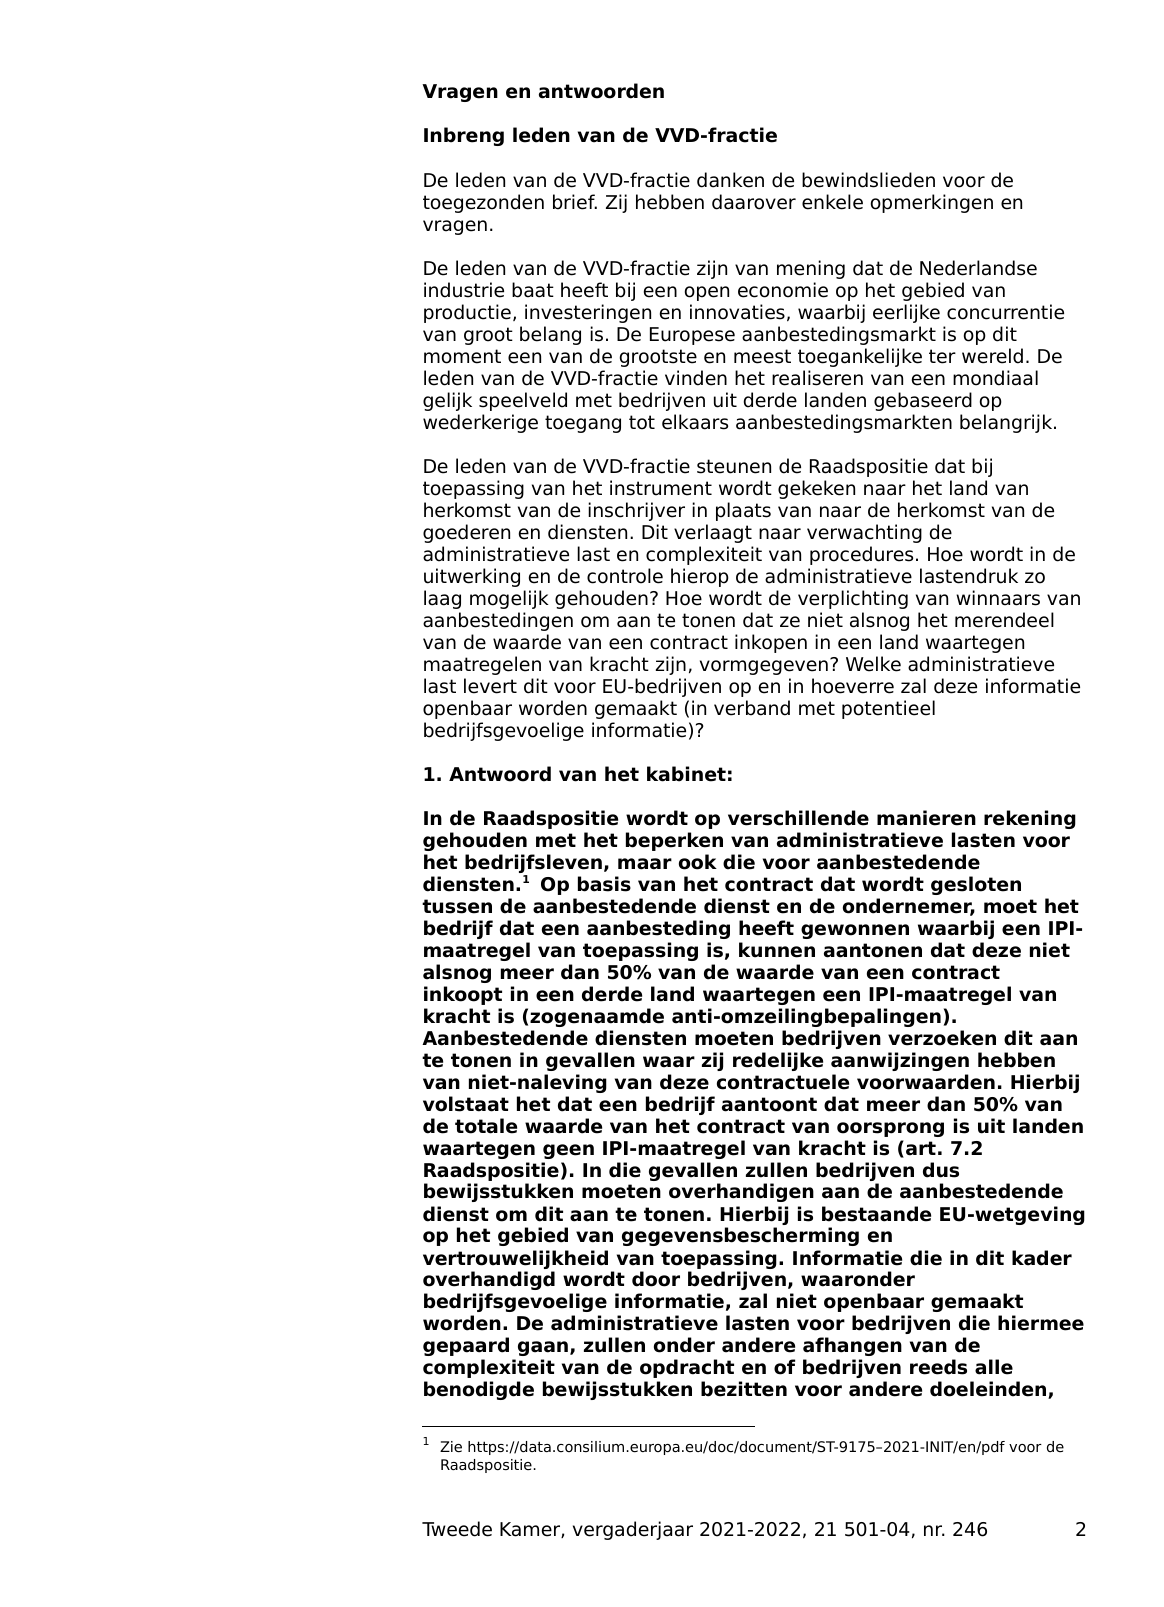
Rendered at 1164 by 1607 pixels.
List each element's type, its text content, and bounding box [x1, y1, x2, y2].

text In de Raadspositie wordt op verschillende manieren rekening gehouden met het beperken van administratieve lasten voor het bedrijfsleven, maar ook die voor aanbestedende diensten. Op basis van het contract dat wordt gesloten tussen de aanbestedende dienst en de ondernemer, moet het bedrijf dat een aanbesteding heeft gewonnen waarbij een IPI-maatregel van toepassing is, kunnen aantonen dat deze niet alsnog meer dan 50% van de waarde van een contract inkoopt in een derde land waartegen een IPI-maatregel van kracht is (zogenaamde anti-omzeilingbepalingen). Aanbestedende diensten moeten bedrijven verzoeken dit aan te tonen in gevallen waar zij redelijke aanwijzingen hebben van niet-naleving van deze contractuele voorwaarden. Hierbij volstaat het dat een bedrijf aantoont dat meer dan 50% van de totale waarde van het contract van oorsprong is uit landen waartegen geen IPI-maatregel van kracht is (art. 7.2 Raadspositie). In die gevallen zullen bedrijven dus bewijsstukken moeten overhandigen aan de aanbestedende dienst om dit aan te tonen. Hierbij is bestaande EU-wetgeving op het gebied van gegevensbescherming en vertrouwelijkheid van toepassing. Informatie die in dit kader overhandigd wordt door bedrijven, waaronder bedrijfsgevoelige informatie, zal niet openbaar gemaakt worden. De administratieve lasten voor bedrijven die hiermee gepaard gaan, zullen onder andere afhangen van de complexiteit van de opdracht en of bedrijven reeds alle benodigde bewijsstukken bezitten voor andere doeleinden, [422, 808, 1087, 1401]
text De leden van de VVD-fractie steunen de Raadspositie dat bij toepassing van het instrument wordt gekeken naar het land van herkomst van de inschrijver in plaats van naar de herkomst van de goederen en diensten. Dit verlaagt naar verwachting de administratieve last en complexiteit van procedures. Hoe wordt in de uitwerking en de controle hierop de administratieve lastendruk zo laag mogelijk gehouden? Hoe wordt de verplichting van winnaars van aanbestedingen om aan te tonen dat ze niet alsnog het merendeel van de waarde van een contract inkopen in een land waartegen maatregelen van kracht zijn, vormgegeven? Welke administratieve last levert dit voor EU-bedrijven op en in hoeverre zal deze informatie openbaar worden gemaakt (in verband met potentieel bedrijfsgevoelige informatie)? [422, 456, 1087, 741]
subtitle Inbreng leden van de VVD-fractie [422, 125, 1087, 147]
text De leden van de VVD-fractie danken de bewindslieden voor de toegezonden brief. Zij hebben daarover enkele opmerkingen en vragen. [422, 169, 1087, 236]
text Zie https://data.consilium.europa.eu/doc/document/ST-9175–2021-INIT/en/pdf voor de Raadspositie. [422, 1435, 1087, 1474]
text De leden van de VVD-fractie zijn van mening dat de Nederlandse industrie baat heeft bij een open economie op het gebied van productie, investeringen en innovaties, waarbij eerlijke concurrentie van groot belang is. De Europese aanbestedingsmarkt is op dit moment een van de grootste en meest toegankelijke ter wereld. De leden van de VVD-fractie vinden het realiseren van een mondiaal gelijk speelveld met bedrijven uit derde landen gebaseerd op wederkerige toegang tot elkaars aanbestedingsmarkten belangrijk. [422, 258, 1087, 433]
text 1. Antwoord van het kabinet: [422, 764, 1087, 786]
subtitle Vragen en antwoorden [422, 81, 1087, 103]
